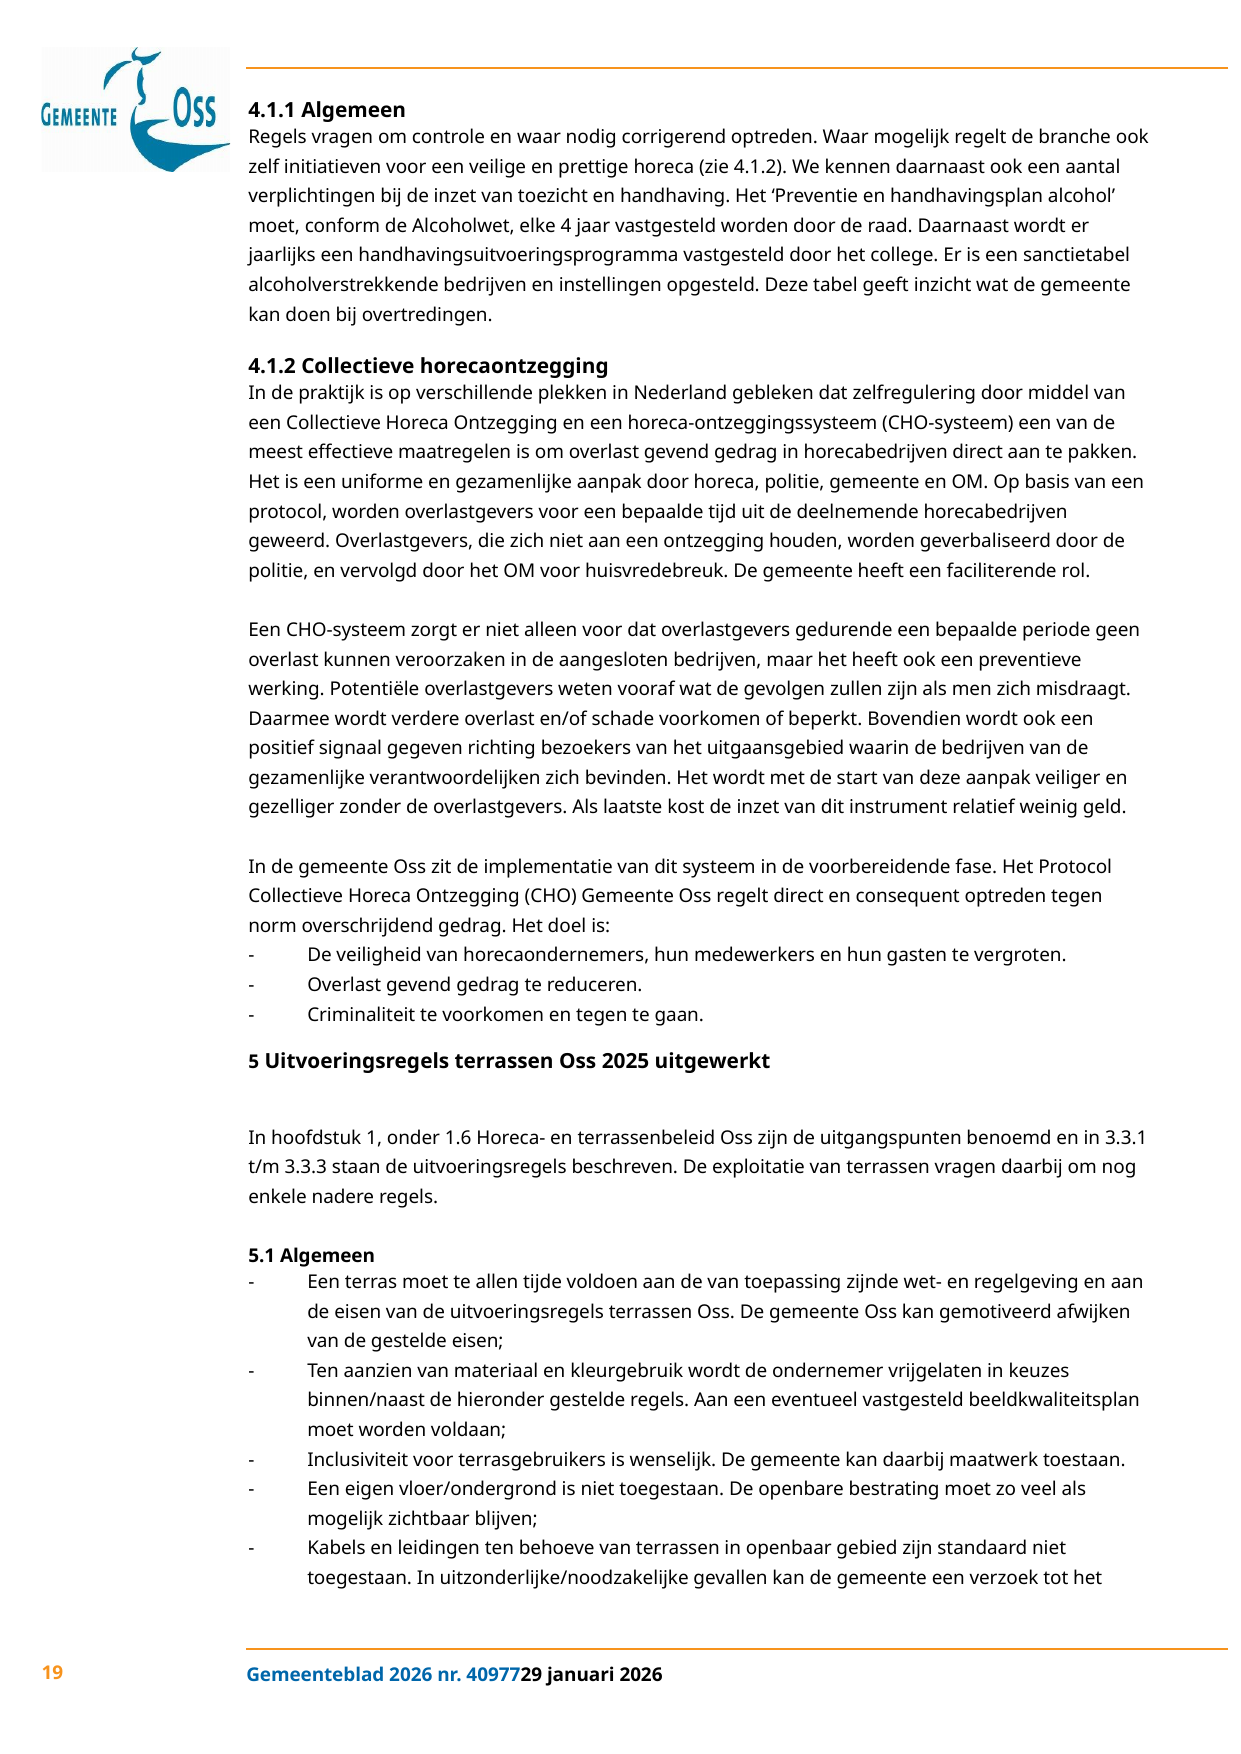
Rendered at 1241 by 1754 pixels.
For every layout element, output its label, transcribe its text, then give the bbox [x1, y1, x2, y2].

list Een terras moet te allen tijde voldoen aan de van toepassing zijnde wet- en regelgeving en aan de eisen van de uitvoeringsregels terrassen Oss. De gemeente Oss kan gemotiveerd afwijken van de gestelde eisen; [248, 1268, 1152, 1353]
list De veiligheid van horecaondernemers, hun medewerkers en hun gasten te vergroten. [248, 942, 1152, 967]
text Een CHO-systeem zorgt er niet alleen voor dat overlastgevers gedurende een bepaalde periode geen overlast kunnen veroorzaken in de aangesloten bedrijven, maar het heeft ook een preventieve werking. Potentiële overlastgevers weten vooraf wat de gevolgen zullen zijn als men zich misdraagt. Daarmee wordt verdere overlast en/of schade voorkomen of beperkt. Bovendien wordt ook een positief signaal gegeven richting bezoekers van het uitgaansgebied waarin de bedrijven van de gezamenlijke verantwoordelijken zich bevinden. Het wordt met de start van deze aanpak veiliger en gezelliger zonder de overlastgevers. Als laatste kost de inzet van dit instrument relatief weinig geld. [248, 616, 1152, 819]
list Inclusiviteit voor terrasgebruikers is wenselijk. De gemeente kan daarbij maatwerk toestaan. [248, 1446, 1152, 1471]
picture [41, 47, 231, 172]
list Criminaliteit te voorkomen en tegen te gaan. [248, 1001, 1152, 1027]
list Kabels en leidingen ten behoeve van terrassen in openbaar gebied zijn standaard niet toegestaan. In uitzonderlijke/noodzakelijke gevallen kan de gemeente een verzoek tot het [248, 1534, 1152, 1590]
list Overlast gevend gedrag te reduceren. [248, 971, 1152, 997]
text In hoofdstuk 1, onder 1.6 Horeca- en terrassenbeleid Oss zijn de uitgangspunten benoemd en in 3.3.1 t/m 3.3.3 staan de uitvoeringsregels beschreven. De exploitatie van terrassen vragen daarbij om nog enkele nadere regels. [248, 1124, 1152, 1209]
list Ten aanzien van materiaal en kleurgebruik wordt de ondernemer vrijgelaten in keuzes binnen/naast de hieronder gestelde regels. Aan een eventueel vastgesteld beeldkwaliteitsplan moet worden voldaan; [248, 1357, 1152, 1442]
text 5.1 Algemeen [248, 1242, 1152, 1268]
text Regels vragen om controle en waar nodig corrigerend optreden. Waar mogelijk regelt de branche ook zelf initiatieven voor een veilige en prettige horeca (zie 4.1.2). We kennen daarnaast ook een aantal verplichtingen bij de inzet van toezicht en handhaving. Het ‘Preventie en handhavingsplan alcohol’ moet, conform de Alcoholwet, elke 4 jaar vastgesteld worden door de raad. Daarnaast wordt er jaarlijks een handhavingsuitvoeringsprogramma vastgesteld door het college. Er is een sanctietabel alcoholverstrekkende bedrijven en instellingen opgesteld. Deze tabel geeft inzicht wat de gemeente kan doen bij overtredingen. [248, 123, 1152, 326]
text In de praktijk is op verschillende plekken in Nederland gebleken dat zelfregulering door middel van een Collectieve Horeca Ontzegging en een horeca-ontzeggingssysteem (CHO-systeem) een van de meest effectieve maatregelen is om overlast gevend gedrag in horecabedrijven direct aan te pakken. Het is een uniforme en gezamenlijke aanpak door horeca, politie, gemeente en OM. Op basis van een protocol, worden overlastgevers voor een bepaalde tijd uit de deelnemende horecabedrijven geweerd. Overlastgevers, die zich niet aan een ontzegging houden, worden geverbaliseerd door de politie, en vervolgd door het OM voor huisvredebreuk. De gemeente heeft een faciliterende rol. [248, 379, 1152, 583]
list Een eigen vloer/ondergrond is niet toegestaan. De openbare bestrating moet zo veel als mogelijk zichtbaar blijven; [248, 1475, 1152, 1531]
text 5 Uitvoeringsregels terrassen Oss 2025 uitgewerkt [248, 1046, 1152, 1075]
text 4.1.2 Collectieve horecaontzegging [248, 351, 1152, 379]
text In de gemeente Oss zit de implementatie van dit systeem in de voorbereidende fase. Het Protocol Collectieve Horeca Ontzegging (CHO) Gemeente Oss regelt direct en consequent optreden tegen norm overschrijdend gedrag. Het doel is: [248, 853, 1152, 938]
text 4.1.1 Algemeen [248, 95, 1152, 123]
